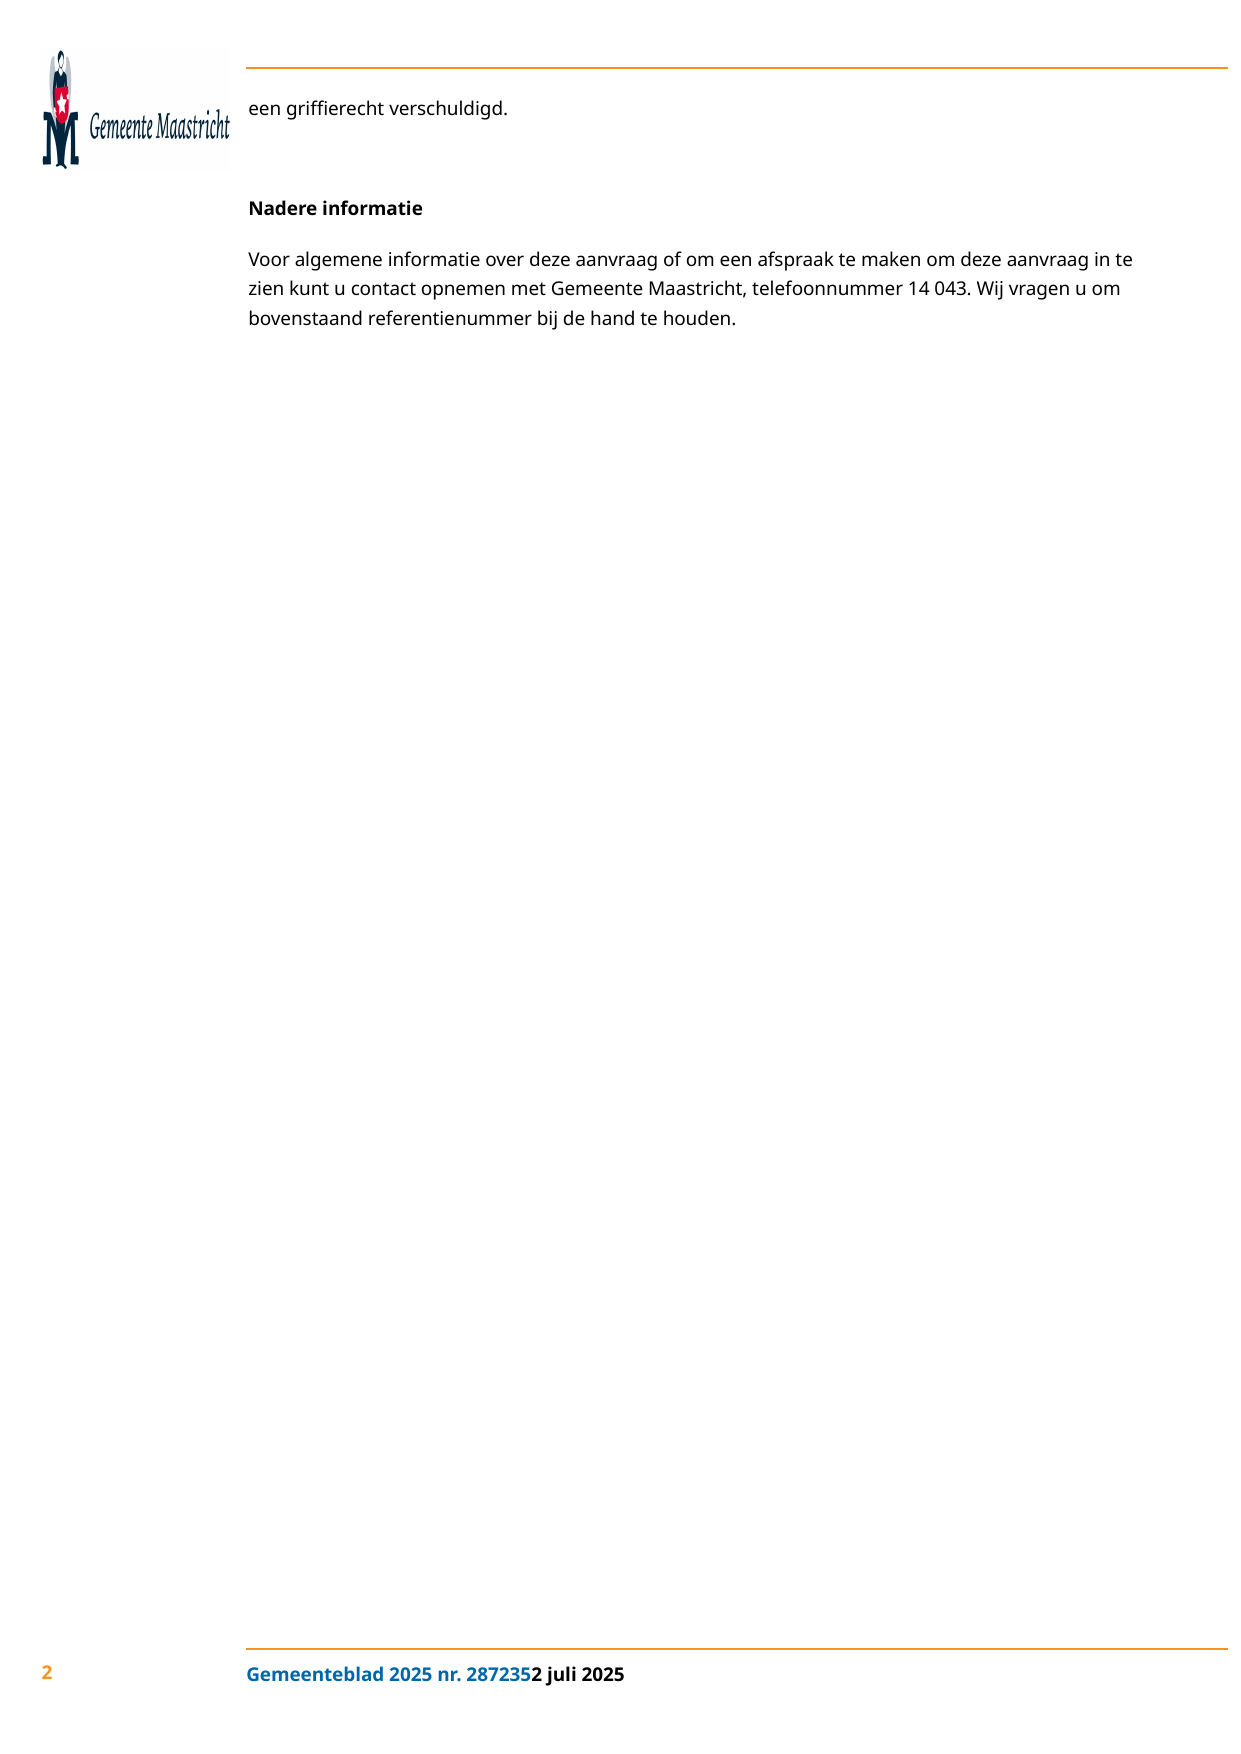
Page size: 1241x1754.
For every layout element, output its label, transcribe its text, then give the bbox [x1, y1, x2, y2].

text Nadere informatie [248, 196, 1152, 221]
text een griffierecht verschuldigd. [248, 95, 1152, 121]
picture [41, 47, 231, 172]
text Voor algemene informatie over deze aanvraag of om een afspraak te maken om deze aanvraag in te zien kunt u contact opnemen met Gemeente Maastricht, telefoonnummer 14 043. Wij vragen u om bovenstaand referentienummer bij de hand te houden. [248, 246, 1152, 331]
